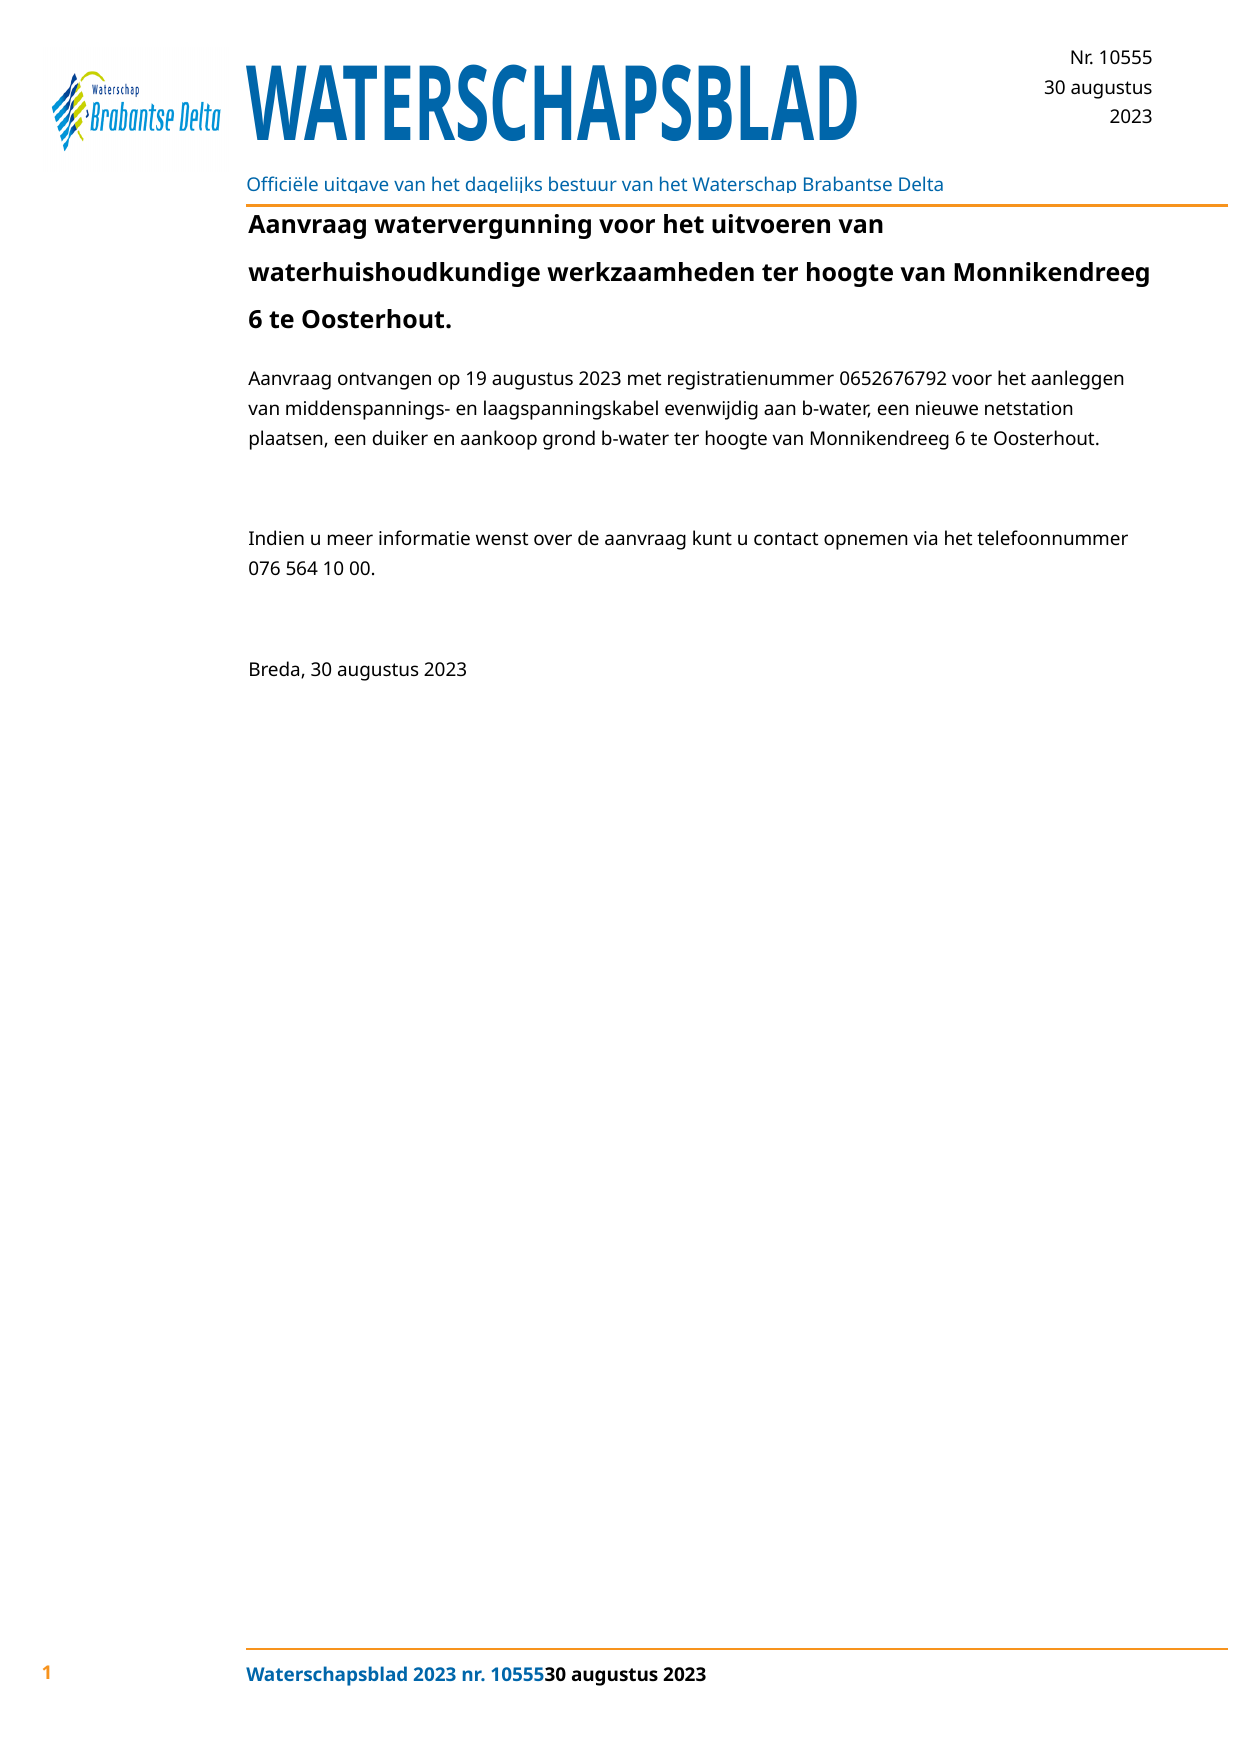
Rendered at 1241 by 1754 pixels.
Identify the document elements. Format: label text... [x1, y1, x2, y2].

text Breda, 30 augustus 2023 [248, 656, 1152, 682]
text Aanvraag ontvangen op 19 augustus 2023 met registratienummer 0652676792 voor het aanleggen van middenspannings- en laagspanningskabel evenwijdig aan b-water, een nieuwe netstation plaatsen, een duiker en aankoop grond b-water ter hoogte van Monnikendreeg 6 te Oosterhout. [248, 366, 1152, 450]
text Aanvraag watervergunning voor het uitvoeren van waterhuishoudkundige werkzaamheden ter hoogte van Monnikendreeg 6 te Oosterhout. [248, 207, 1152, 336]
picture [41, 47, 231, 172]
text Indien u meer informatie wenst over de aanvraag kunt u contact opnemen via het telefoonnummer 076 564 10 00. [248, 526, 1152, 581]
